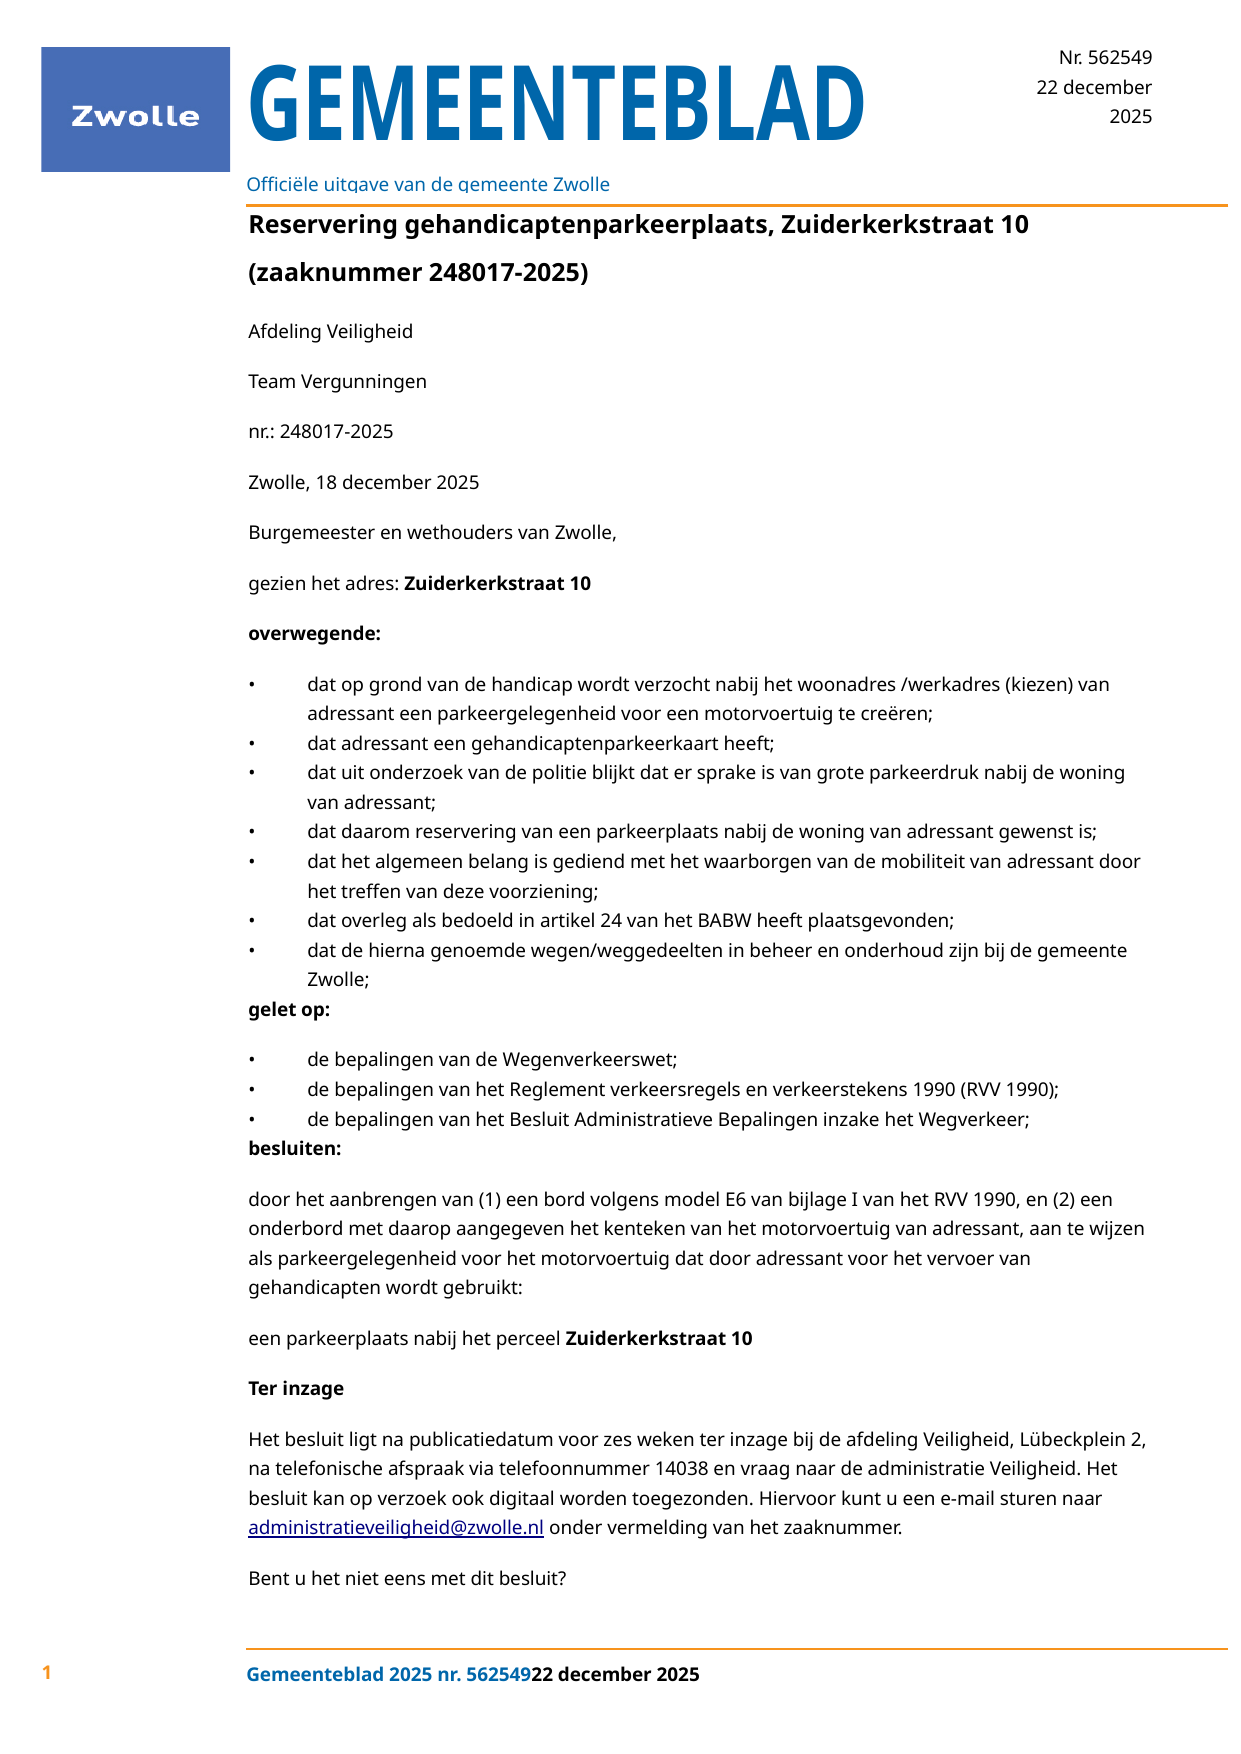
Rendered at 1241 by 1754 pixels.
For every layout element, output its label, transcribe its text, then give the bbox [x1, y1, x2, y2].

text besluiten: [248, 1135, 1152, 1161]
text Burgemeester en wethouders van Zwolle, [248, 519, 1152, 545]
text Reservering gehandicaptenparkeerplaats, Zuiderkerkstraat 10 (zaaknummer 248017-2025) [248, 207, 1152, 288]
list dat op grond van de handicap wordt verzocht nabij het woonadres /werkadres (kiezen) van adressant een parkeergelegenheid voor een motorvoertuig te creëren; [248, 671, 1152, 726]
list dat het algemeen belang is gediend met het waarborgen van de mobiliteit van adressant door het treffen van deze voorziening; [248, 848, 1152, 904]
list dat adressant een gehandicaptenparkeerkaart heeft; [248, 730, 1152, 756]
list de bepalingen van het Besluit Administratieve Bepalingen inzake het Wegverkeer; [248, 1106, 1152, 1132]
text gelet op: [248, 996, 1152, 1022]
list dat daarom reservering van een parkeerplaats nabij de woning van adressant gewenst is; [248, 819, 1152, 844]
list de bepalingen van het Reglement verkeersregels en verkeerstekens 1990 (RVV 1990); [248, 1076, 1152, 1102]
text Team Vergunningen [248, 368, 1152, 394]
picture [41, 47, 231, 172]
text door het aanbrengen van (1) een bord volgens model E6 van bijlage I van het RVV 1990, en (2) een onderbord met daarop aangegeven het kenteken van het motorvoertuig van adressant, aan te wijzen als parkeergelegenheid voor het motorvoertuig dat door adressant voor het vervoer van gehandicapten wordt gebruikt: [248, 1186, 1152, 1300]
list dat de hierna genoemde wegen/weggedeelten in beheer en onderhoud zijn bij de gemeente Zwolle; [248, 937, 1152, 992]
text nr.: 248017-2025 [248, 419, 1152, 444]
list dat uit onderzoek van de politie blijkt dat er sprake is van grote parkeerdruk nabij de woning van adressant; [248, 759, 1152, 815]
text Afdeling Veiligheid [248, 318, 1152, 344]
list de bepalingen van de Wegenverkeerswet; [248, 1047, 1152, 1072]
text Bent u het niet eens met dit besluit? [248, 1565, 1152, 1591]
text een parkeerplaats nabij het perceel Zuiderkerkstraat 10 [248, 1325, 1152, 1351]
text Ter inzage [248, 1375, 1152, 1401]
text Het besluit ligt na publicatiedatum voor zes weken ter inzage bij de afdeling Veiligheid, Lübeckplein 2, na telefonische afspraak via telefoonnummer 14038 en vraag naar de administratie Veiligheid. Het besluit kan op verzoek ook digitaal worden toegezonden. Hiervoor kunt u een e-mail sturen naar administratieveiligheid@zwolle.nl onder vermelding van het zaaknummer. [248, 1426, 1152, 1540]
text Zwolle, 18 december 2025 [248, 469, 1152, 495]
list dat overleg als bedoeld in artikel 24 van het BABW heeft plaatsgevonden; [248, 907, 1152, 933]
text gezien het adres: Zuiderkerkstraat 10 [248, 570, 1152, 596]
text overwegende: [248, 620, 1152, 646]
